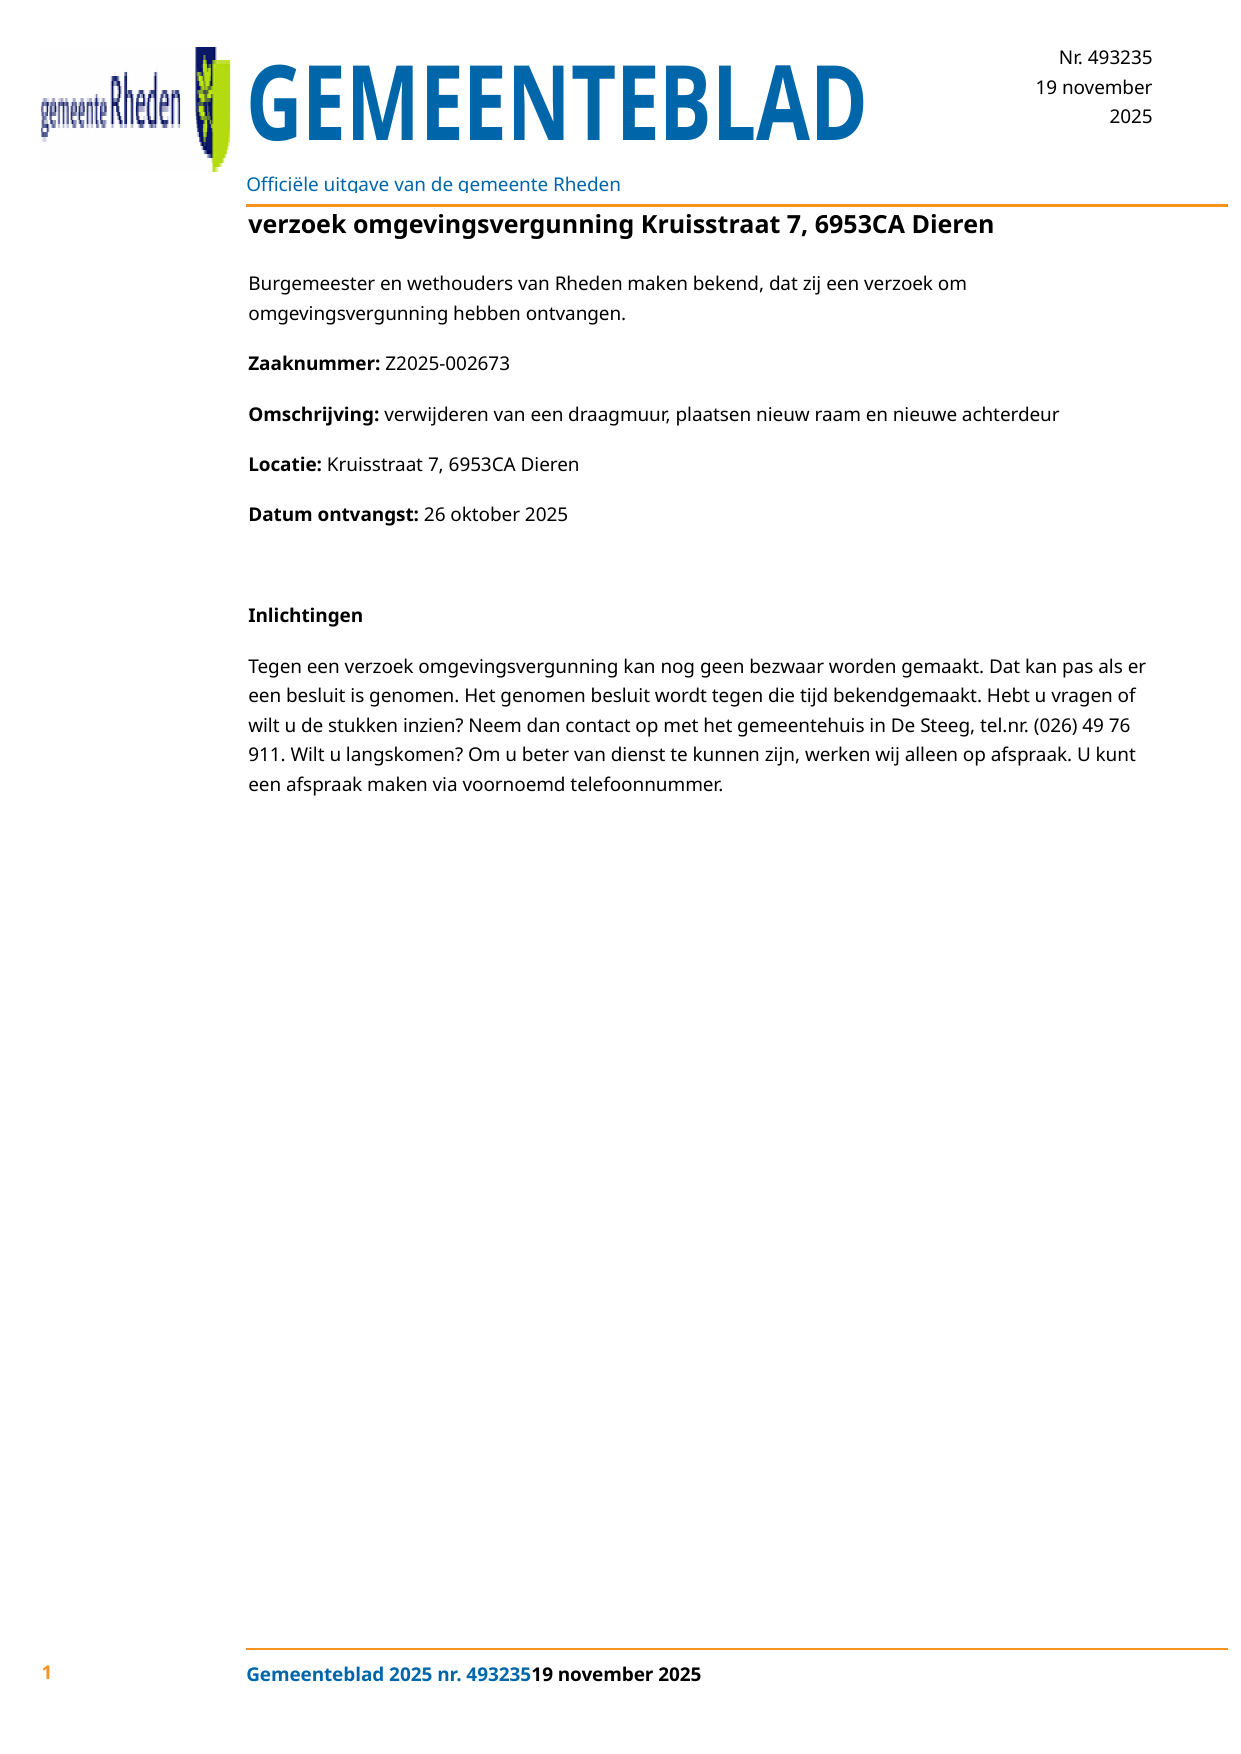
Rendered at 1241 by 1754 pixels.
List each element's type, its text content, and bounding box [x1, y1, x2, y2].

text Omschrijving: verwijderen van een draagmuur, plaatsen nieuw raam en nieuwe achterdeur [248, 401, 1152, 426]
picture [41, 47, 231, 172]
text Zaaknummer: Z2025-002673 [248, 350, 1152, 376]
text verzoek omgevingsvergunning Kruisstraat 7, 6953CA Dieren [248, 207, 1152, 241]
text Datum ontvangst: 26 oktober 2025 [248, 502, 1152, 527]
text Locatie: Kruisstraat 7, 6953CA Dieren [248, 451, 1152, 477]
text Tegen een verzoek omgevingsvergunning kan nog geen bezwaar worden gemaakt. Dat kan pas als er een besluit is genomen. Het genomen besluit wordt tegen die tijd bekendgemaakt. Hebt u vragen of wilt u de stukken inzien? Neem dan contact op met het gemeentehuis in De Steeg, tel.nr. (026) 49 76 911. Wilt u langskomen? Om u beter van dienst te kunnen zijn, werken wij alleen op afspraak. U kunt een afspraak maken via voornoemd telefoonnummer. [248, 653, 1152, 797]
text Inlichtingen [248, 602, 1152, 628]
text Burgemeester en wethouders van Rheden maken bekend, dat zij een verzoek om omgevingsvergunning hebben ontvangen. [248, 270, 1152, 326]
